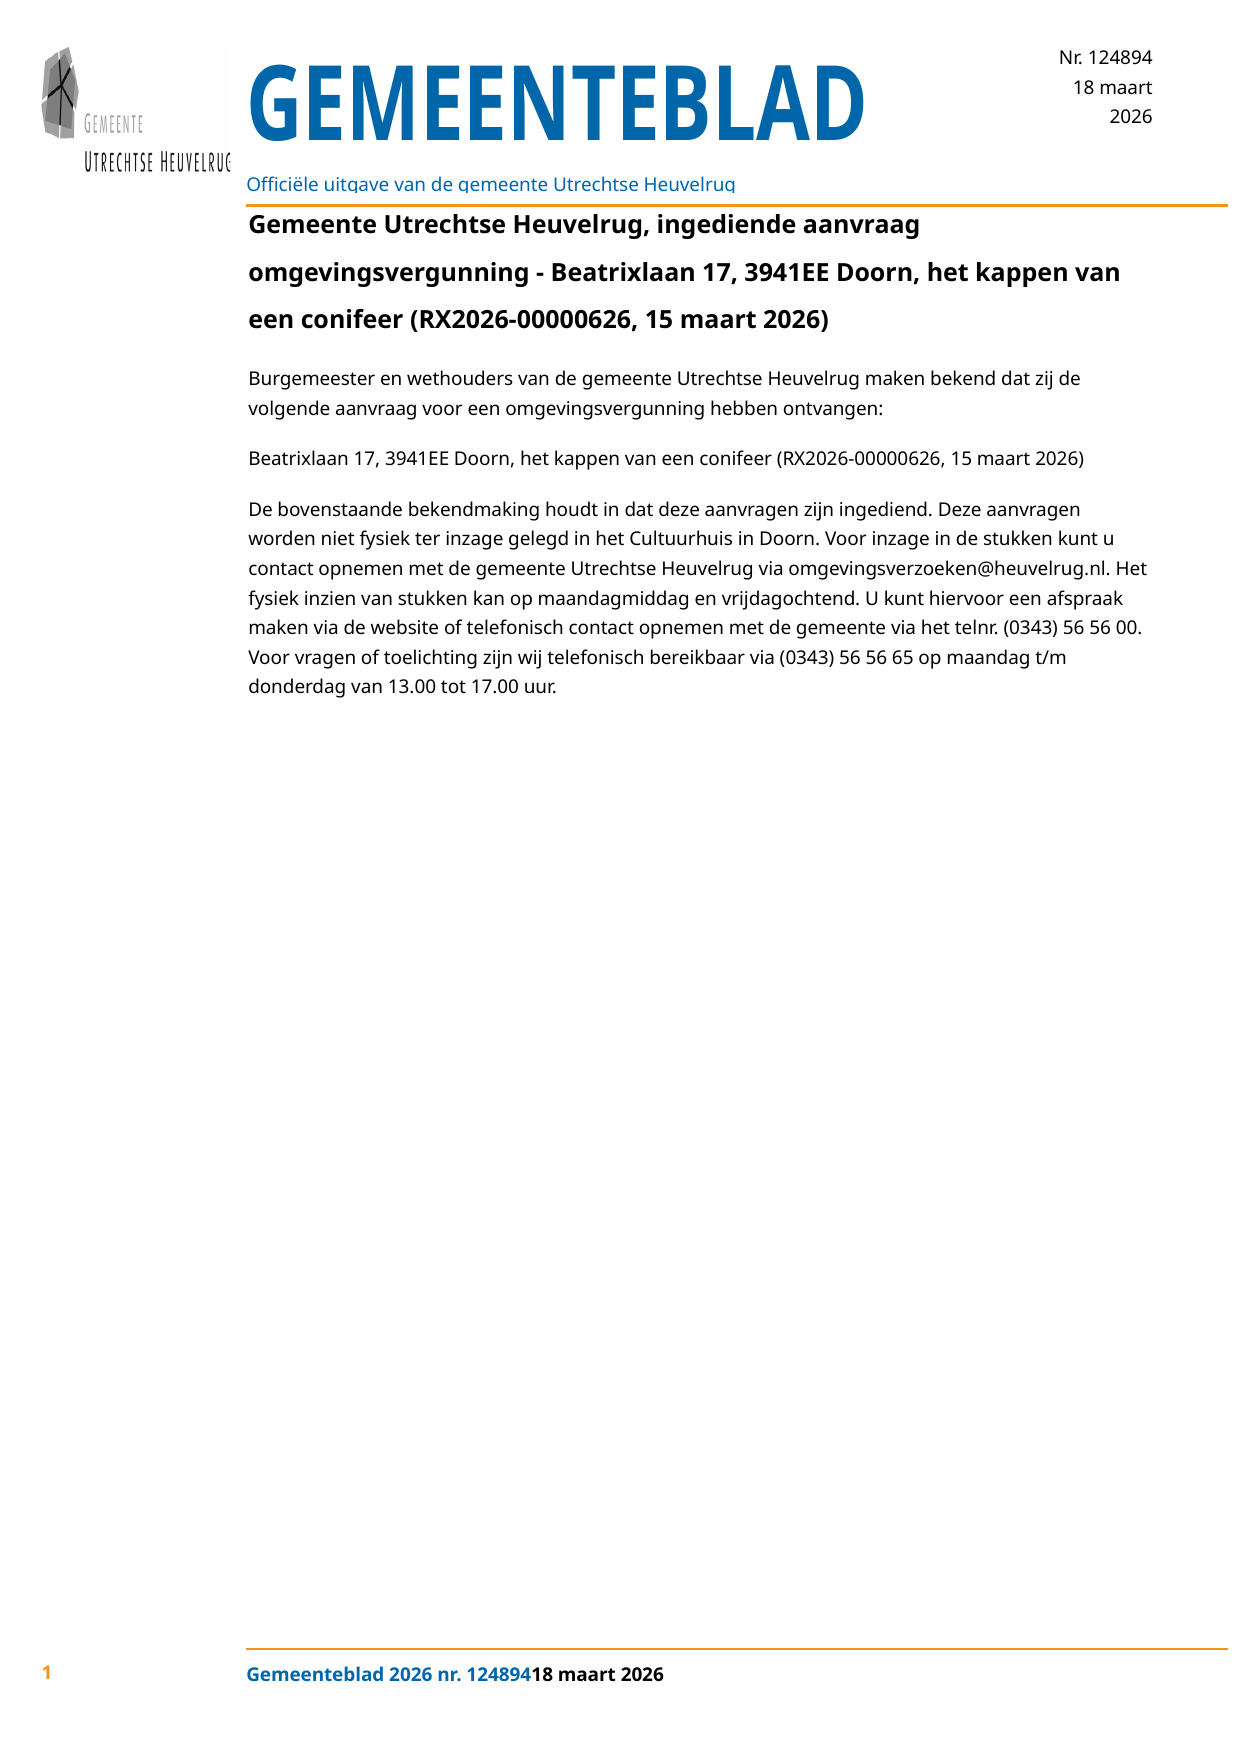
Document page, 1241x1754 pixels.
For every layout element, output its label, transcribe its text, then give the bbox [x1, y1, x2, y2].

text Beatrixlaan 17, 3941EE Doorn, het kappen van een conifeer (RX2026-00000626, 15 maart 2026) [248, 446, 1152, 471]
text De bovenstaande bekendmaking houdt in dat deze aanvragen zijn ingediend. Deze aanvragen worden niet fysiek ter inzage gelegd in het Cultuurhuis in Doorn. Voor inzage in de stukken kunt u contact opnemen met de gemeente Utrechtse Heuvelrug via omgevingsverzoeken@heuvelrug.nl. Het fysiek inzien van stukken kan op maandagmiddag en vrijdagochtend. U kunt hiervoor een afspraak maken via de website of telefonisch contact opnemen met de gemeente via het telnr. (0343) 56 56 00. Voor vragen of toelichting zijn wij telefonisch bereikbaar via (0343) 56 56 65 op maandag t/m donderdag van 13.00 tot 17.00 uur. [248, 496, 1152, 699]
text Gemeente Utrechtse Heuvelrug, ingediende aanvraag omgevingsvergunning - Beatrixlaan 17, 3941EE Doorn, het kappen van een conifeer (RX2026-00000626, 15 maart 2026) [248, 207, 1152, 336]
picture [41, 47, 231, 172]
text Burgemeester en wethouders van de gemeente Utrechtse Heuvelrug maken bekend dat zij de volgende aanvraag voor een omgevingsvergunning hebben ontvangen: [248, 366, 1152, 421]
